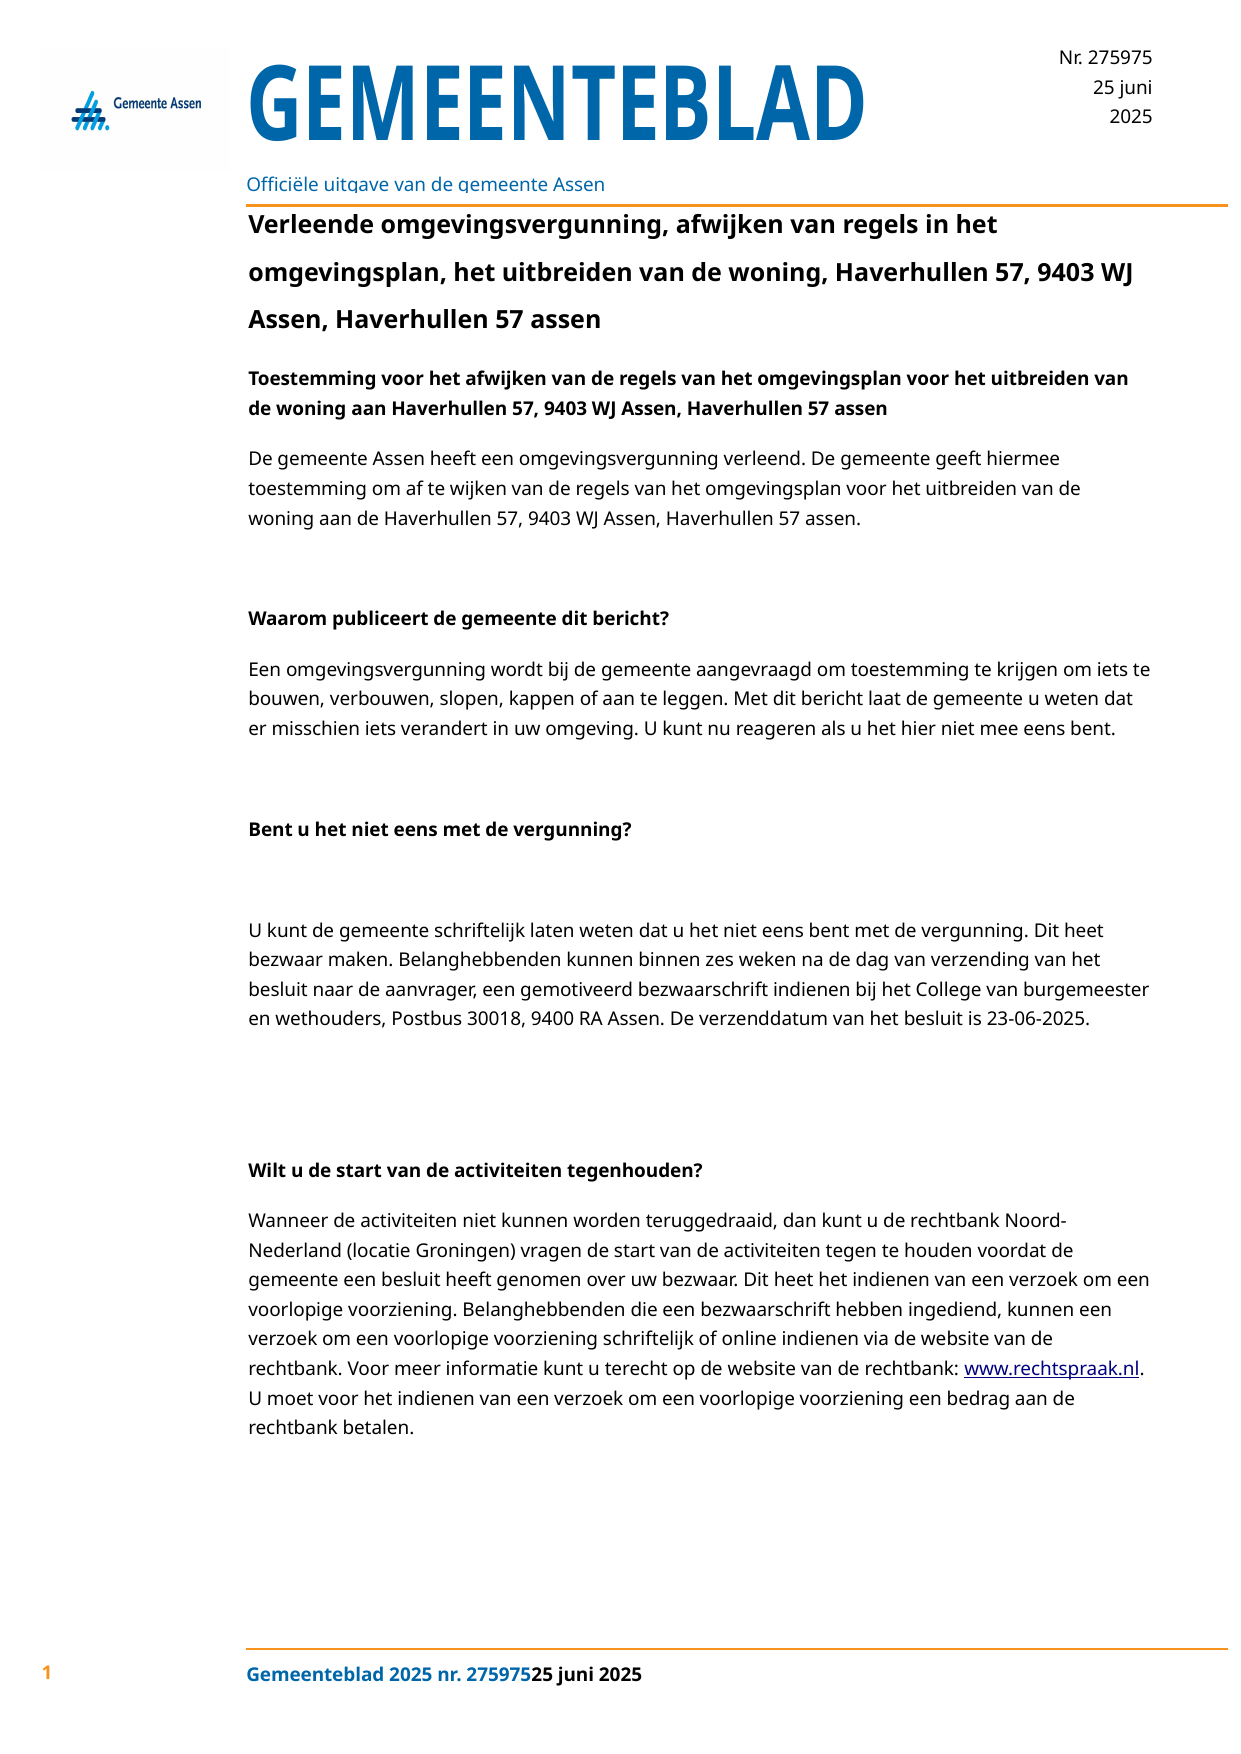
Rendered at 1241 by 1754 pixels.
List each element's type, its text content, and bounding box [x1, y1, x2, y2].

text Wilt u de start van de activiteiten tegenhouden? [248, 1157, 1152, 1182]
text Waarom publiceert de gemeente dit bericht? [248, 606, 1152, 631]
picture [41, 47, 231, 172]
text Wanneer de activiteiten niet kunnen worden teruggedraaid, dan kunt u de rechtbank Noord-Nederland (locatie Groningen) vragen de start van de activiteiten tegen te houden voordat de gemeente een besluit heeft genomen over uw bezwaar. Dit heet het indienen van een verzoek om een voorlopige voorziening. Belanghebbenden die een bezwaarschrift hebben ingediend, kunnen een verzoek om een voorlopige voorziening schriftelijk of online indienen via de website van de rechtbank. Voor meer informatie kunt u terecht op de website van de rechtbank: www.rechtspraak.nl. U moet voor het indienen van een verzoek om een voorlopige voorziening een bedrag aan de rechtbank betalen. [248, 1207, 1152, 1440]
text De gemeente Assen heeft een omgevingsvergunning verleend. De gemeente geeft hiermee toestemming om af te wijken van de regels van het omgevingsplan voor het uitbreiden van de woning aan de Haverhullen 57, 9403 WJ Assen, Haverhullen 57 assen. [248, 446, 1152, 530]
text Verleende omgevingsvergunning, afwijken van regels in het omgevingsplan, het uitbreiden van de woning, Haverhullen 57, 9403 WJ Assen, Haverhullen 57 assen [248, 207, 1152, 336]
text U kunt de gemeente schriftelijk laten weten dat u het niet eens bent met de vergunning. Dit heet bezwaar maken. Belanghebbenden kunnen binnen zes weken na de dag van verzending van het besluit naar de aanvrager, een gemotiveerd bezwaarschrift indienen bij het College van burgemeester en wethouders, Postbus 30018, 9400 RA Assen. De verzenddatum van het besluit is 23-06-2025. [248, 917, 1152, 1031]
text Bent u het niet eens met de vergunning? [248, 816, 1152, 842]
text Een omgevingsvergunning wordt bij de gemeente aangevraagd om toestemming te krijgen om iets te bouwen, verbouwen, slopen, kappen of aan te leggen. Met dit bericht laat de gemeente u weten dat er misschien iets verandert in uw omgeving. U kunt nu reageren als u het hier niet mee eens bent. [248, 656, 1152, 741]
text Toestemming voor het afwijken van de regels van het omgevingsplan voor het uitbreiden van de woning aan Haverhullen 57, 9403 WJ Assen, Haverhullen 57 assen [248, 366, 1152, 421]
